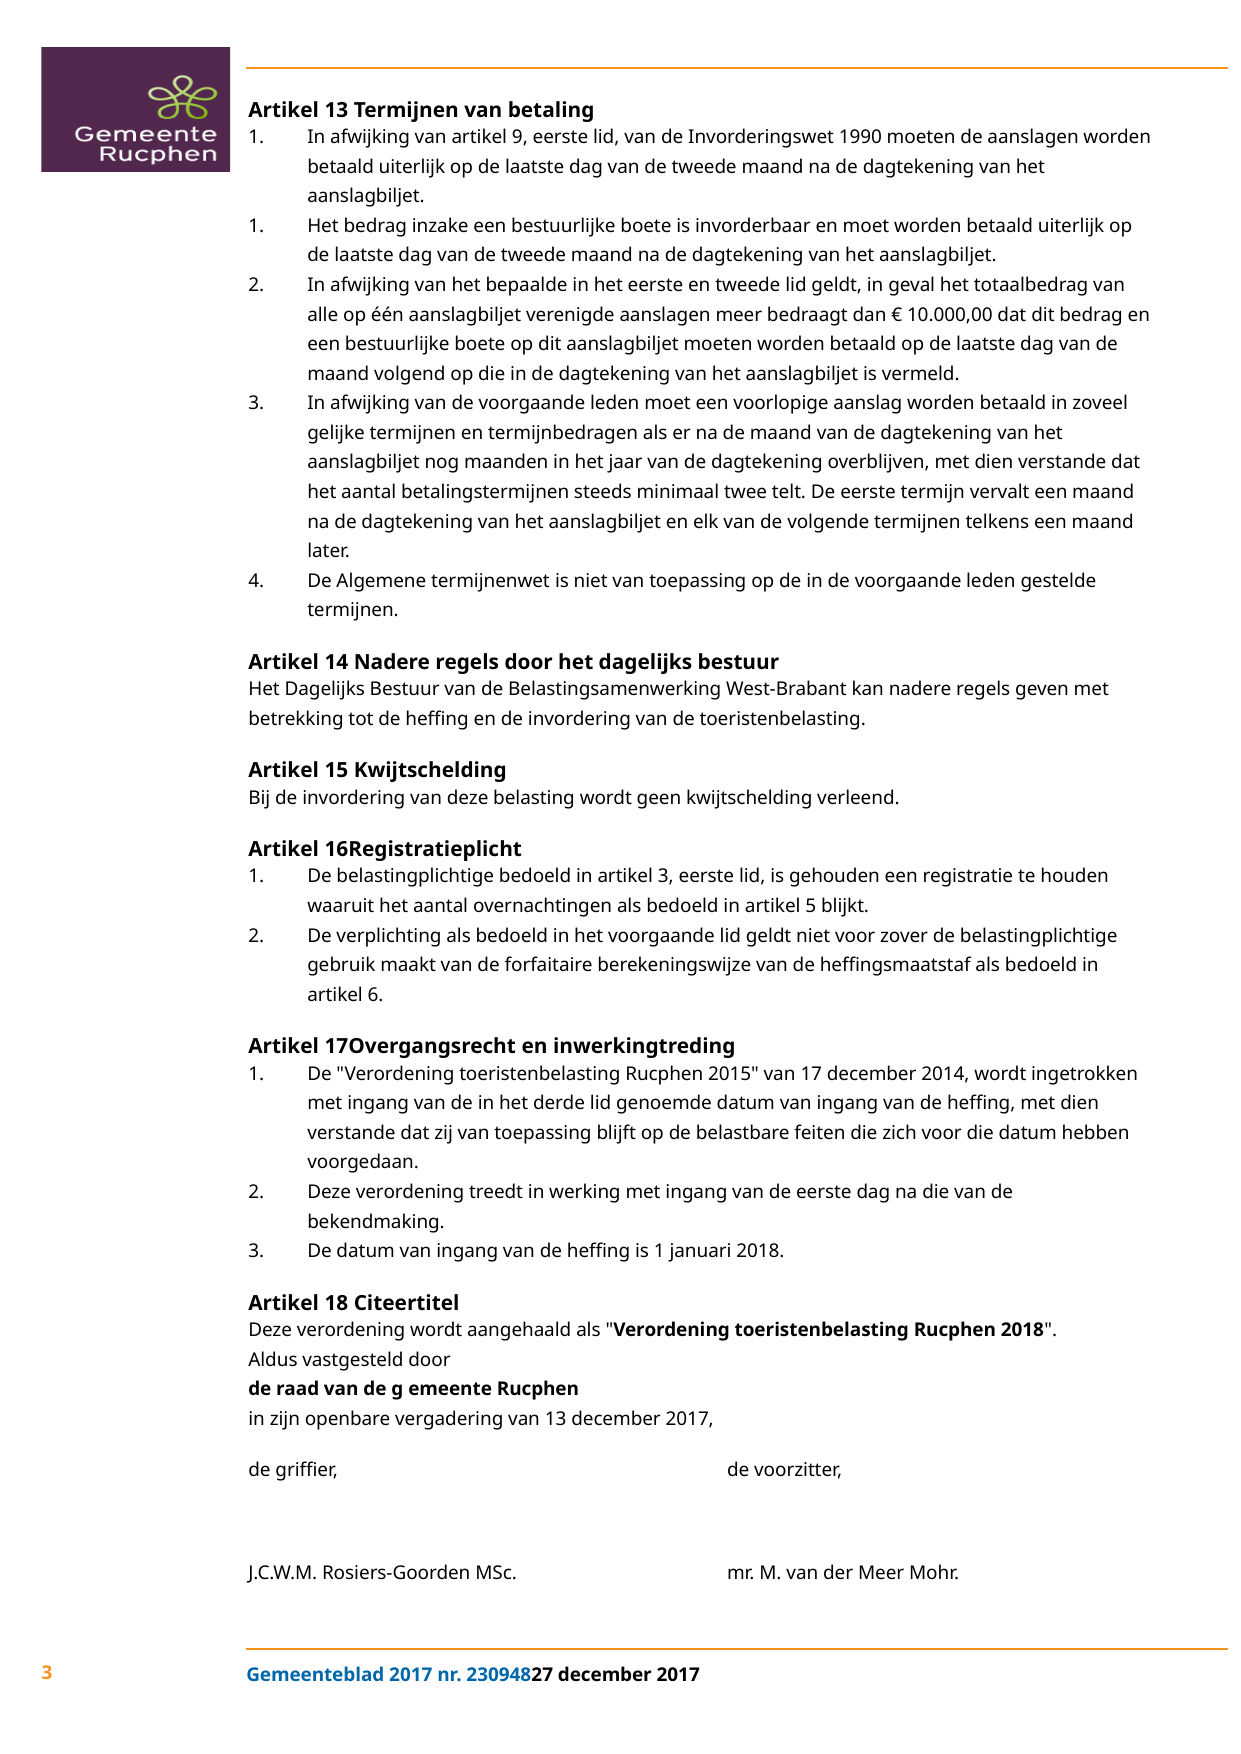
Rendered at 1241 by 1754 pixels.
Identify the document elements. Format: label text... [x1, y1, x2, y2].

table_cell mr. M. van der Meer Mohr. [727, 1560, 1152, 1585]
table_cell [248, 1508, 1152, 1534]
list In afwijking van de voorgaande leden moet een voorlopige aanslag worden betaald in zoveel gelijke termijnen en termijnbedragen als er na de maand van de dagtekening van het aanslagbiljet nog maanden in het jaar van de dagtekening overblijven, met dien verstande dat het aantal betalingstermijnen steeds minimaal twee telt. De eerste termijn vervalt een maand na de dagtekening van het aanslagbiljet en elk van de volgende termijnen telkens een maand later. [248, 389, 1152, 563]
table_cell de griffier, [248, 1457, 727, 1482]
list De verplichting als bedoeld in het voorgaande lid geldt niet voor zover de belastingplichtige gebruik maakt van de forfaitaire berekeningswijze van de heffingsmaatstaf als bedoeld in artikel 6. [248, 922, 1152, 1007]
list In afwijking van artikel 9, eerste lid, van de Invorderingswet 1990 moeten de aanslagen worden betaald uiterlijk op de laatste dag van de tweede maand na de dagtekening van het aanslagbiljet. [248, 123, 1152, 208]
text Artikel 17Overgangsrecht en inwerkingtreding [248, 1031, 1152, 1060]
text Bij de invordering van deze belasting wordt geen kwijtschelding verleend. [248, 784, 1152, 809]
list Het bedrag inzake een bestuurlijke boete is invorderbaar en moet worden betaald uiterlijk op de laatste dag van de tweede maand na de dagtekening van het aanslagbiljet. [248, 212, 1152, 267]
table_cell de voorzitter, [727, 1457, 1152, 1482]
table_cell J.C.W.M. Rosiers-Goorden MSc. [248, 1560, 727, 1585]
list Deze verordening treedt in werking met ingang van de eerste dag na die van de bekendmaking. [248, 1178, 1152, 1233]
text Artikel 14 Nadere regels door het dagelijks bestuur [248, 647, 1152, 675]
text Artikel 15 Kwijtschelding [248, 755, 1152, 784]
list De Algemene termijnenwet is niet van toepassing op de in de voorgaande leden gestelde termijnen. [248, 567, 1152, 622]
text Artikel 18 Citeertitel [248, 1288, 1152, 1316]
table_cell [248, 1534, 1152, 1559]
table_cell [248, 1482, 1152, 1508]
list De belastingplichtige bedoeld in artikel 3, eerste lid, is gehouden een registratie te houden waaruit het aantal overnachtingen als bedoeld in artikel 5 blijkt. [248, 863, 1152, 918]
table_header Aldus vastgesteld door de raad van de g emeente Rucphen in zijn openbare vergadering van 13 december 2017, [248, 1346, 1152, 1431]
list De "Verordening toeristenbelasting Rucphen 2015" van 17 december 2014, wordt ingetrokken met ingang van de in het derde lid genoemde datum van ingang van de heffing, met dien verstande dat zij van toepassing blijft op de belastbare feiten die zich voor die datum hebben voorgedaan. [248, 1060, 1152, 1174]
text Artikel 16Registratieplicht [248, 834, 1152, 863]
table_cell [248, 1431, 1152, 1457]
text Het Dagelijks Bestuur van de Belastingsamenwerking West-Brabant kan nadere regels geven met betrekking tot de heffing en de invordering van de toeristenbelasting. [248, 675, 1152, 731]
text Deze verordening wordt aangehaald als "Verordening toeristenbelasting Rucphen 2018". [248, 1316, 1152, 1342]
list In afwijking van het bepaalde in het eerste en tweede lid geldt, in geval het totaalbedrag van alle op één aanslagbiljet verenigde aanslagen meer bedraagt dan € 10.000,00 dat dit bedrag en een bestuurlijke boete op dit aanslagbiljet moeten worden betaald op de laatste dag van de maand volgend op die in de dagtekening van het aanslagbiljet is vermeld. [248, 271, 1152, 386]
list De datum van ingang van de heffing is 1 januari 2018. [248, 1237, 1152, 1263]
picture [41, 47, 231, 172]
text Artikel 13 Termijnen van betaling [248, 95, 1152, 123]
